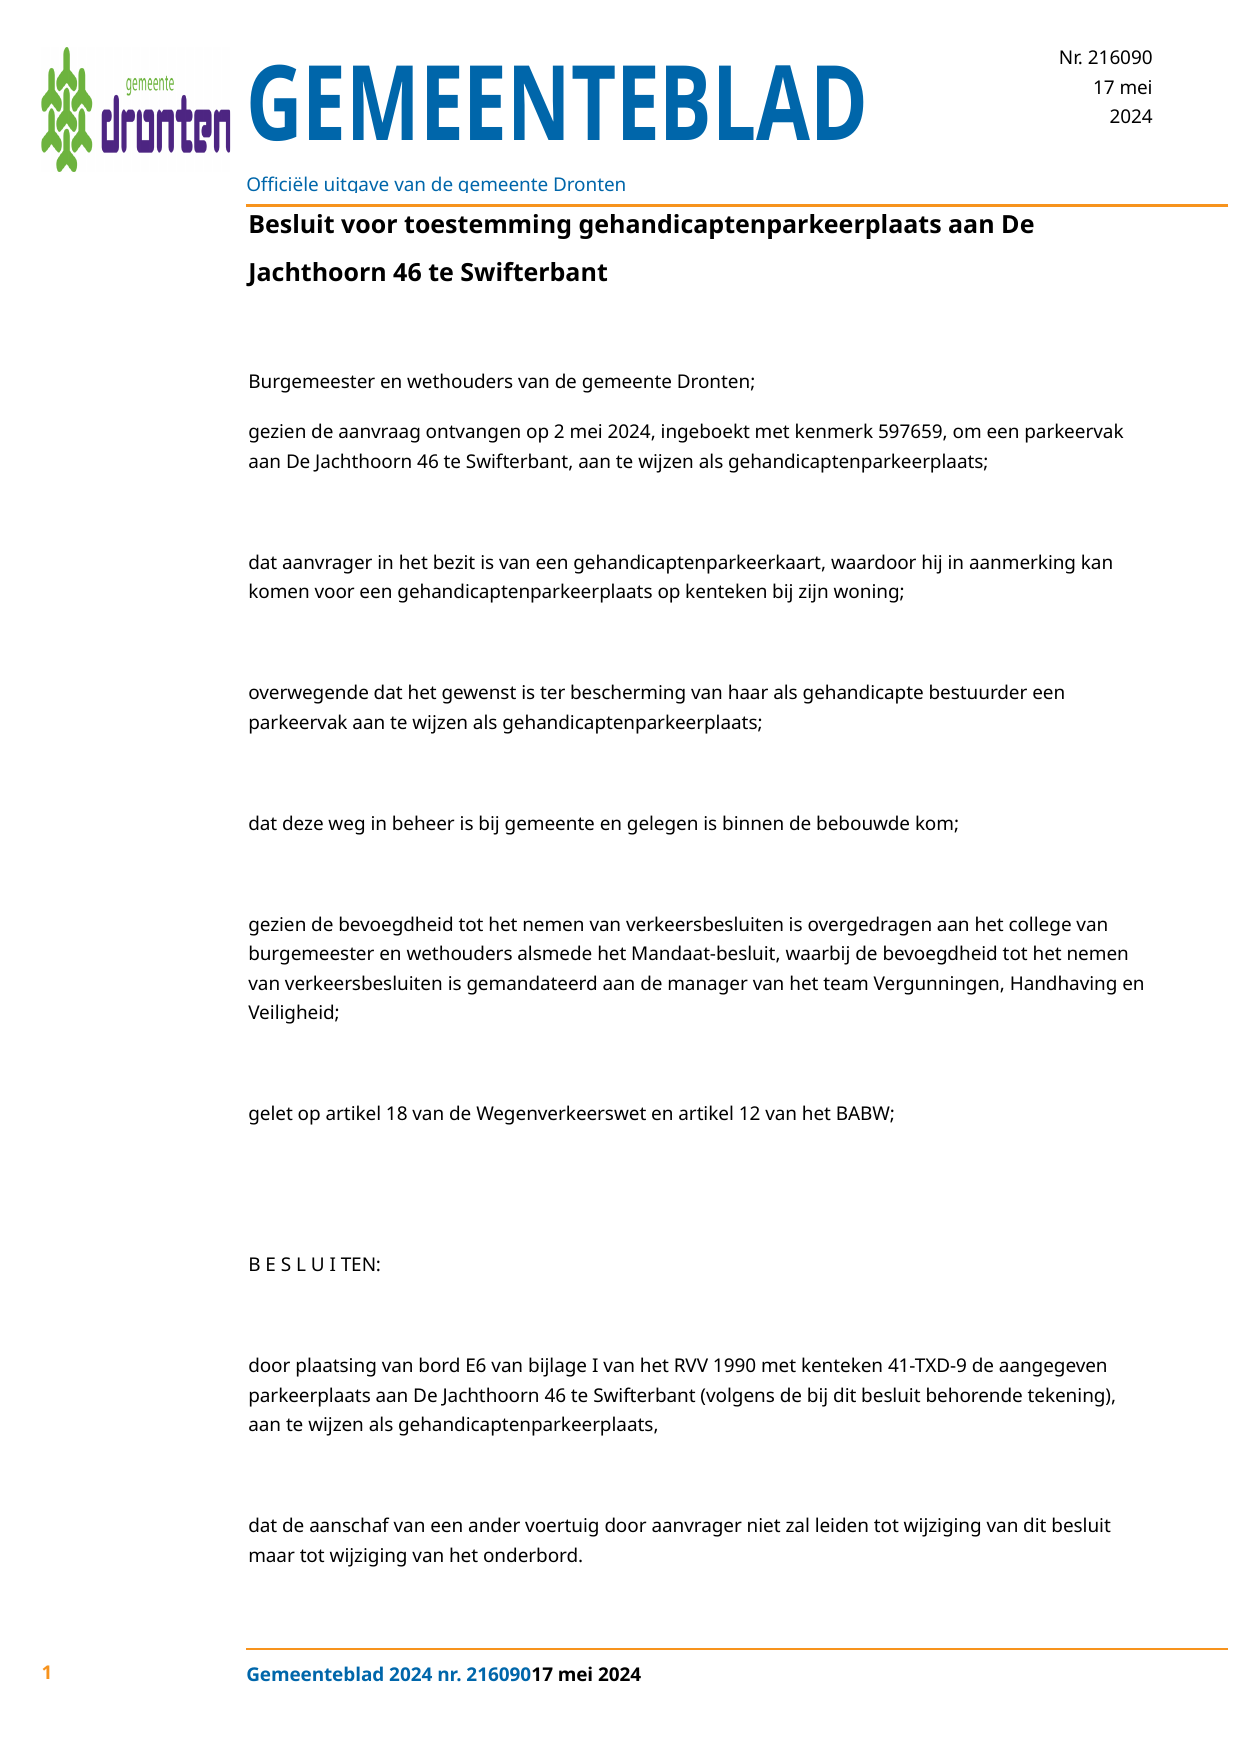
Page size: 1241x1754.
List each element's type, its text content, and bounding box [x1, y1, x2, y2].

picture [41, 47, 231, 172]
text Burgemeester en wethouders van de gemeente Dronten; [248, 368, 1152, 394]
text gezien de bevoegdheid tot het nemen van verkeersbesluiten is overgedragen aan het college van burgemeester en wethouders alsmede het Mandaat-besluit, waarbij de bevoegdheid tot het nemen van verkeersbesluiten is gemandateerd aan de manager van het team Vergunningen, Handhaving en Veiligheid; [248, 911, 1152, 1025]
text dat deze weg in beheer is bij gemeente en gelegen is binnen de bebouwde kom; [248, 810, 1152, 836]
text B E S L U I TEN: [248, 1252, 1152, 1277]
text door plaatsing van bord E6 van bijlage I van het RVV 1990 met kenteken 41-TXD-9 de aangegeven parkeerplaats aan De Jachthoorn 46 te Swifterbant (volgens de bij dit besluit behorende tekening), aan te wijzen als gehandicaptenparkeerplaats, [248, 1352, 1152, 1437]
text overwegende dat het gewenst is ter bescherming van haar als gehandicapte bestuurder een parkeervak aan te wijzen als gehandicaptenparkeerplaats; [248, 679, 1152, 735]
text dat de aanschaf van een ander voertuig door aanvrager niet zal leiden tot wijziging van dit besluit maar tot wijziging van het onderbord. [248, 1512, 1152, 1568]
text Besluit voor toestemming gehandicaptenparkeerplaats aan De Jachthoorn 46 te Swifterbant [248, 207, 1152, 288]
text dat aanvrager in het bezit is van een gehandicaptenparkeerkaart, waardoor hij in aanmerking kan komen voor een gehandicaptenparkeerplaats op kenteken bij zijn woning; [248, 549, 1152, 604]
text gezien de aanvraag ontvangen op 2 mei 2024, ingeboekt met kenmerk 597659, om een parkeervak aan De Jachthoorn 46 te Swifterbant, aan te wijzen als gehandicaptenparkeerplaats; [248, 419, 1152, 474]
text gelet op artikel 18 van de Wegenverkeerswet en artikel 12 van het BABW; [248, 1100, 1152, 1126]
